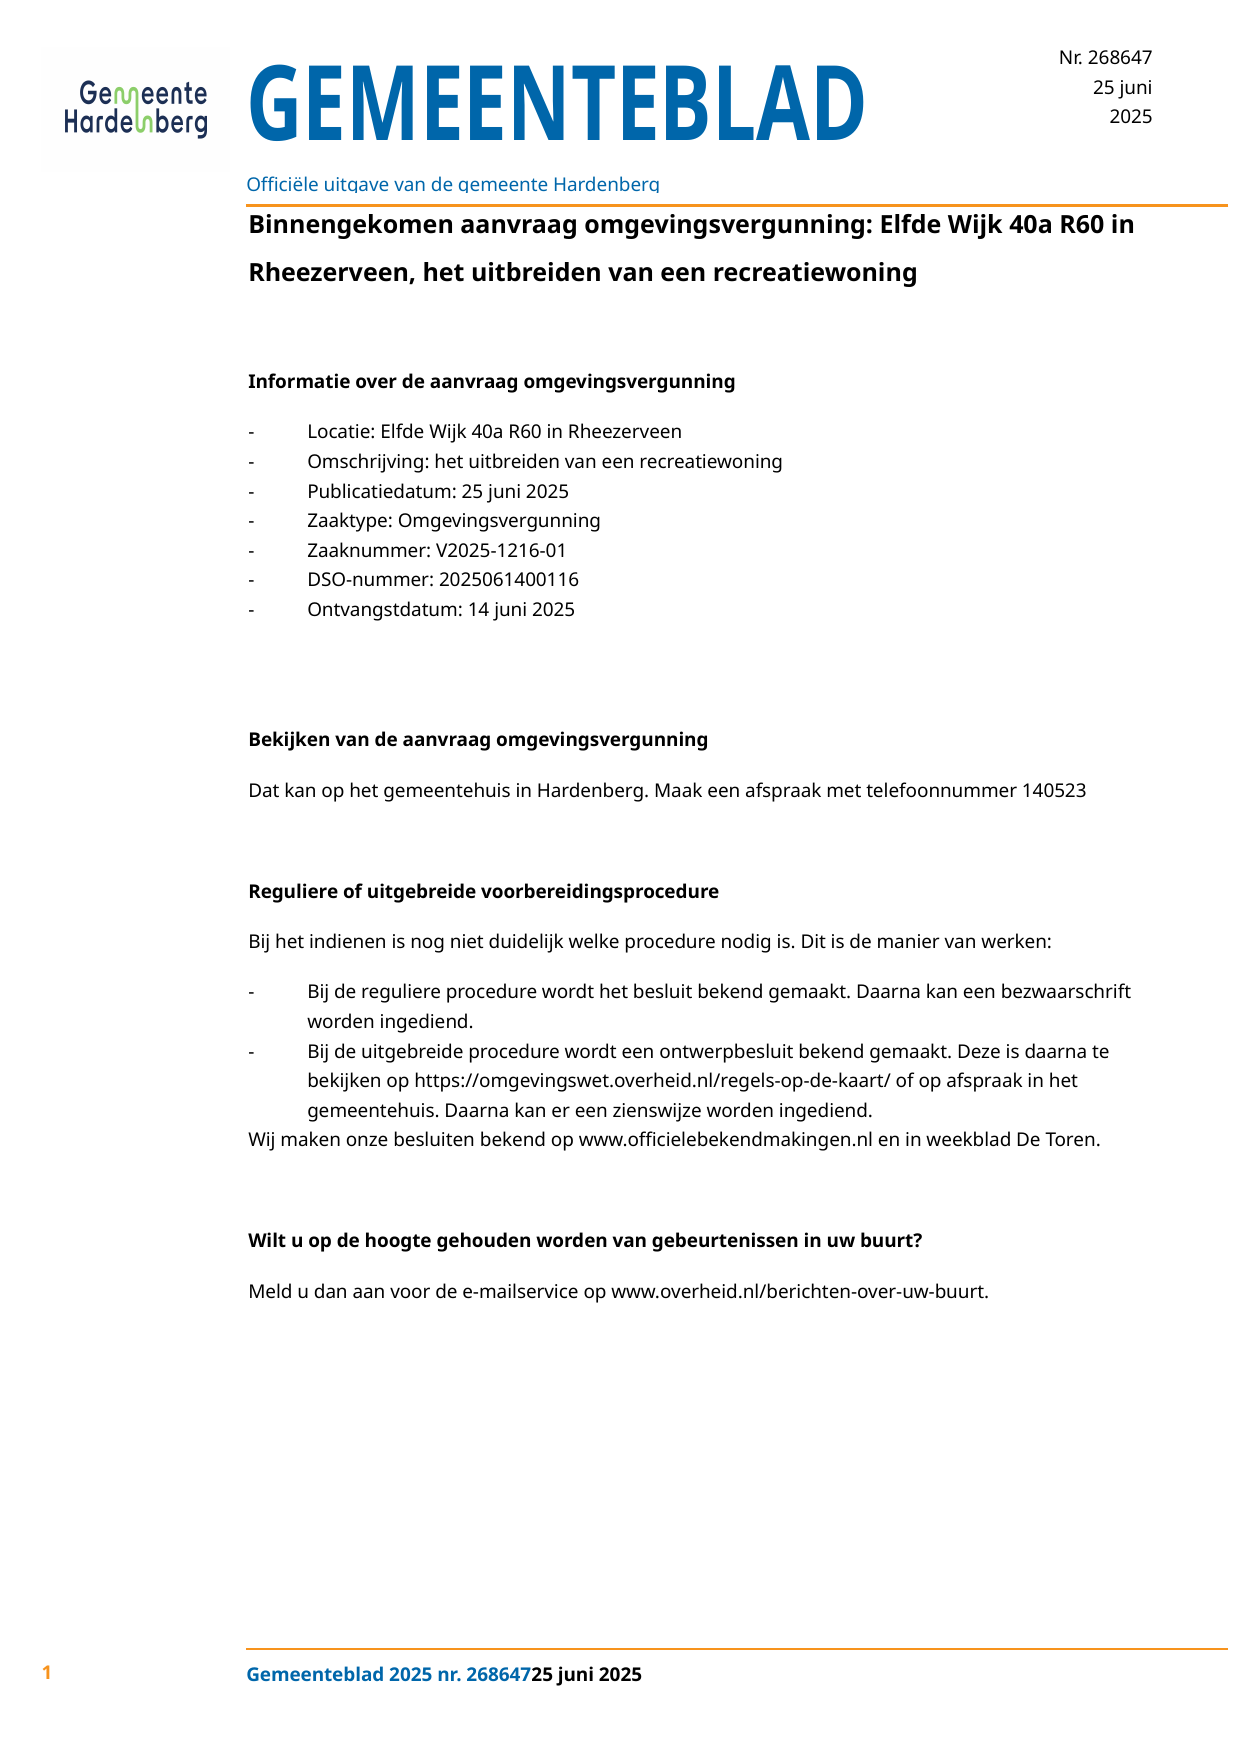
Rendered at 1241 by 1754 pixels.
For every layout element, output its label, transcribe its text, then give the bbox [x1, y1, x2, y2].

picture [41, 47, 231, 172]
text Informatie over de aanvraag omgevingsvergunning [248, 368, 1152, 394]
text Dat kan op het gemeentehuis in Hardenberg. Maak een afspraak met telefoonnummer 140523 [248, 777, 1152, 803]
list Locatie: Elfde Wijk 40a R60 in Rheezerveen [248, 419, 1152, 444]
text Reguliere of uitgebreide voorbereidingsprocedure [248, 878, 1152, 904]
text Meld u dan aan voor de e-mailservice op www.overheid.nl/berichten-over-uw-buurt. [248, 1278, 1152, 1304]
list Ontvangstdatum: 14 juni 2025 [248, 596, 1152, 622]
list Zaaknummer: V2025-1216-01 [248, 537, 1152, 563]
list Bij de uitgebreide procedure wordt een ontwerpbesluit bekend gemaakt. Deze is daarna te bekijken op https://omgevingswet.overheid.nl/regels-op-de-kaart/ of op afspraak in het gemeentehuis. Daarna kan er een zienswijze worden ingediend. [248, 1038, 1152, 1123]
text Bekijken van de aanvraag omgevingsvergunning [248, 727, 1152, 752]
list Zaaktype: Omgevingsvergunning [248, 507, 1152, 533]
list Bij de reguliere procedure wordt het besluit bekend gemaakt. Daarna kan een bezwaarschrift worden ingediend. [248, 979, 1152, 1034]
list Omschrijving: het uitbreiden van een recreatiewoning [248, 448, 1152, 474]
text Wilt u op de hoogte gehouden worden van gebeurtenissen in uw buurt? [248, 1227, 1152, 1253]
list Publicatiedatum: 25 juni 2025 [248, 478, 1152, 504]
text Binnengekomen aanvraag omgevingsvergunning: Elfde Wijk 40a R60 in Rheezerveen, het uitbreiden van een recreatiewoning [248, 207, 1152, 288]
text Bij het indienen is nog niet duidelijk welke procedure nodig is. Dit is de manier van werken: [248, 928, 1152, 954]
text Wij maken onze besluiten bekend op www.officielebekendmakingen.nl en in weekblad De Toren. [248, 1127, 1152, 1152]
list DSO-nummer: 2025061400116 [248, 567, 1152, 592]
